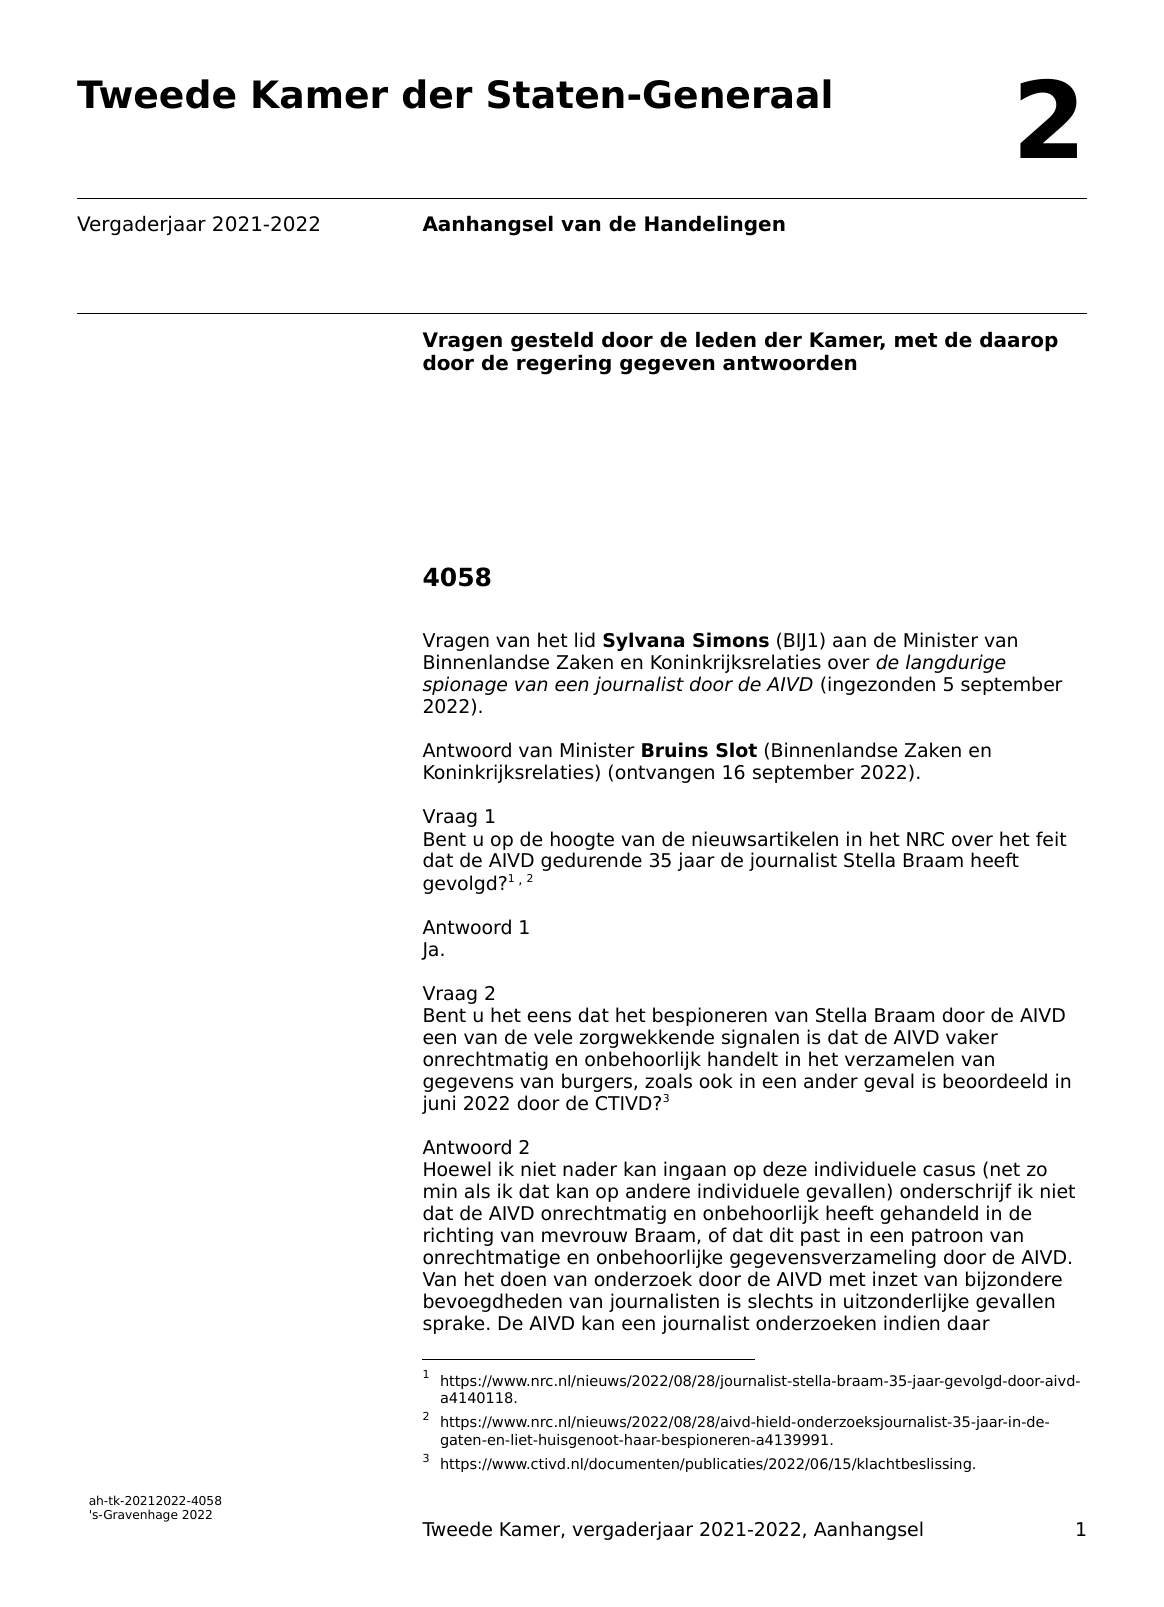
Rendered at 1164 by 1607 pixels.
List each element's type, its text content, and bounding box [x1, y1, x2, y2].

table_cell Vragen gesteld door de leden der Kamer, met de daarop door de regering gegeven antwoorden [422, 314, 1087, 375]
text ah-tk-20212022-4058 [88, 1494, 323, 1508]
text Vraag 2 [422, 983, 1087, 1005]
text Bent u het eens dat het bespioneren van Stella Braam door de AIVD een van de vele zorgwekkende signalen is dat de AIVD vaker onrechtmatig en onbehoorlijk handelt in het verzamelen van gegevens van burgers, zoals ook in een ander geval is beoordeeld in juni 2022 door de CTIVD? [422, 1005, 1087, 1114]
text Ja. [422, 938, 1087, 961]
table_header 2 [886, 59, 1087, 198]
text https://www.nrc.nl/nieuws/2022/08/28/journalist-stella-braam-35-jaar-gevolgd-door-aivd-a4140118. [422, 1368, 1087, 1407]
table_cell Vergaderjaar 2021-2022 [77, 199, 422, 313]
text Antwoord 2 [422, 1137, 1087, 1159]
text Antwoord 1 [422, 917, 1087, 938]
text 4058 [422, 563, 1087, 592]
text https://www.nrc.nl/nieuws/2022/08/28/aivd-hield-onderzoeksjournalist-35-jaar-in-de-gaten-en-liet-huisgenoot-haar-bespioneren-a4139991. [422, 1410, 1087, 1449]
text Antwoord van Minister Bruins Slot (Binnenlandse Zaken en Koninkrijksrelaties) (ontvangen 16 september 2022). [422, 740, 1087, 784]
text Bent u op de hoogte van de nieuwsartikelen in het NRC over het feit dat de AIVD gedurende 35 jaar de journalist Stella Braam heeft gevolgd?, [422, 828, 1087, 894]
text 's-Gravenhage 2022 [88, 1508, 323, 1522]
text Vragen van het lid Sylvana Simons (BIJ1) aan de Minister van Binnenlandse Zaken en Koninkrijksrelaties over de langdurige spionage van een journalist door de AIVD (ingezonden 5 september 2022). [422, 630, 1087, 718]
table_cell Aanhangsel van de Handelingen [422, 199, 1087, 313]
text Van het doen van onderzoek door de AIVD met inzet van bijzondere bevoegdheden van journalisten is slechts in uitzonderlijke gevallen sprake. De AIVD kan een journalist onderzoeken indien daar [422, 1269, 1087, 1334]
table_header Tweede Kamer der Staten-Generaal [77, 59, 886, 198]
text Hoewel ik niet nader kan ingaan op deze individuele casus (net zo min als ik dat kan op andere individuele gevallen) onderschrijf ik niet dat de AIVD onrechtmatig en onbehoorlijk heeft gehandeld in de richting van mevrouw Braam, of dat dit past in een patroon van onrechtmatige en onbehoorlijke gegevensverzameling door de AIVD. [422, 1159, 1087, 1269]
text Vraag 1 [422, 806, 1087, 828]
table_cell [77, 314, 422, 375]
text https://www.ctivd.nl/documenten/publicaties/2022/06/15/klachtbeslissing. [422, 1452, 1087, 1474]
